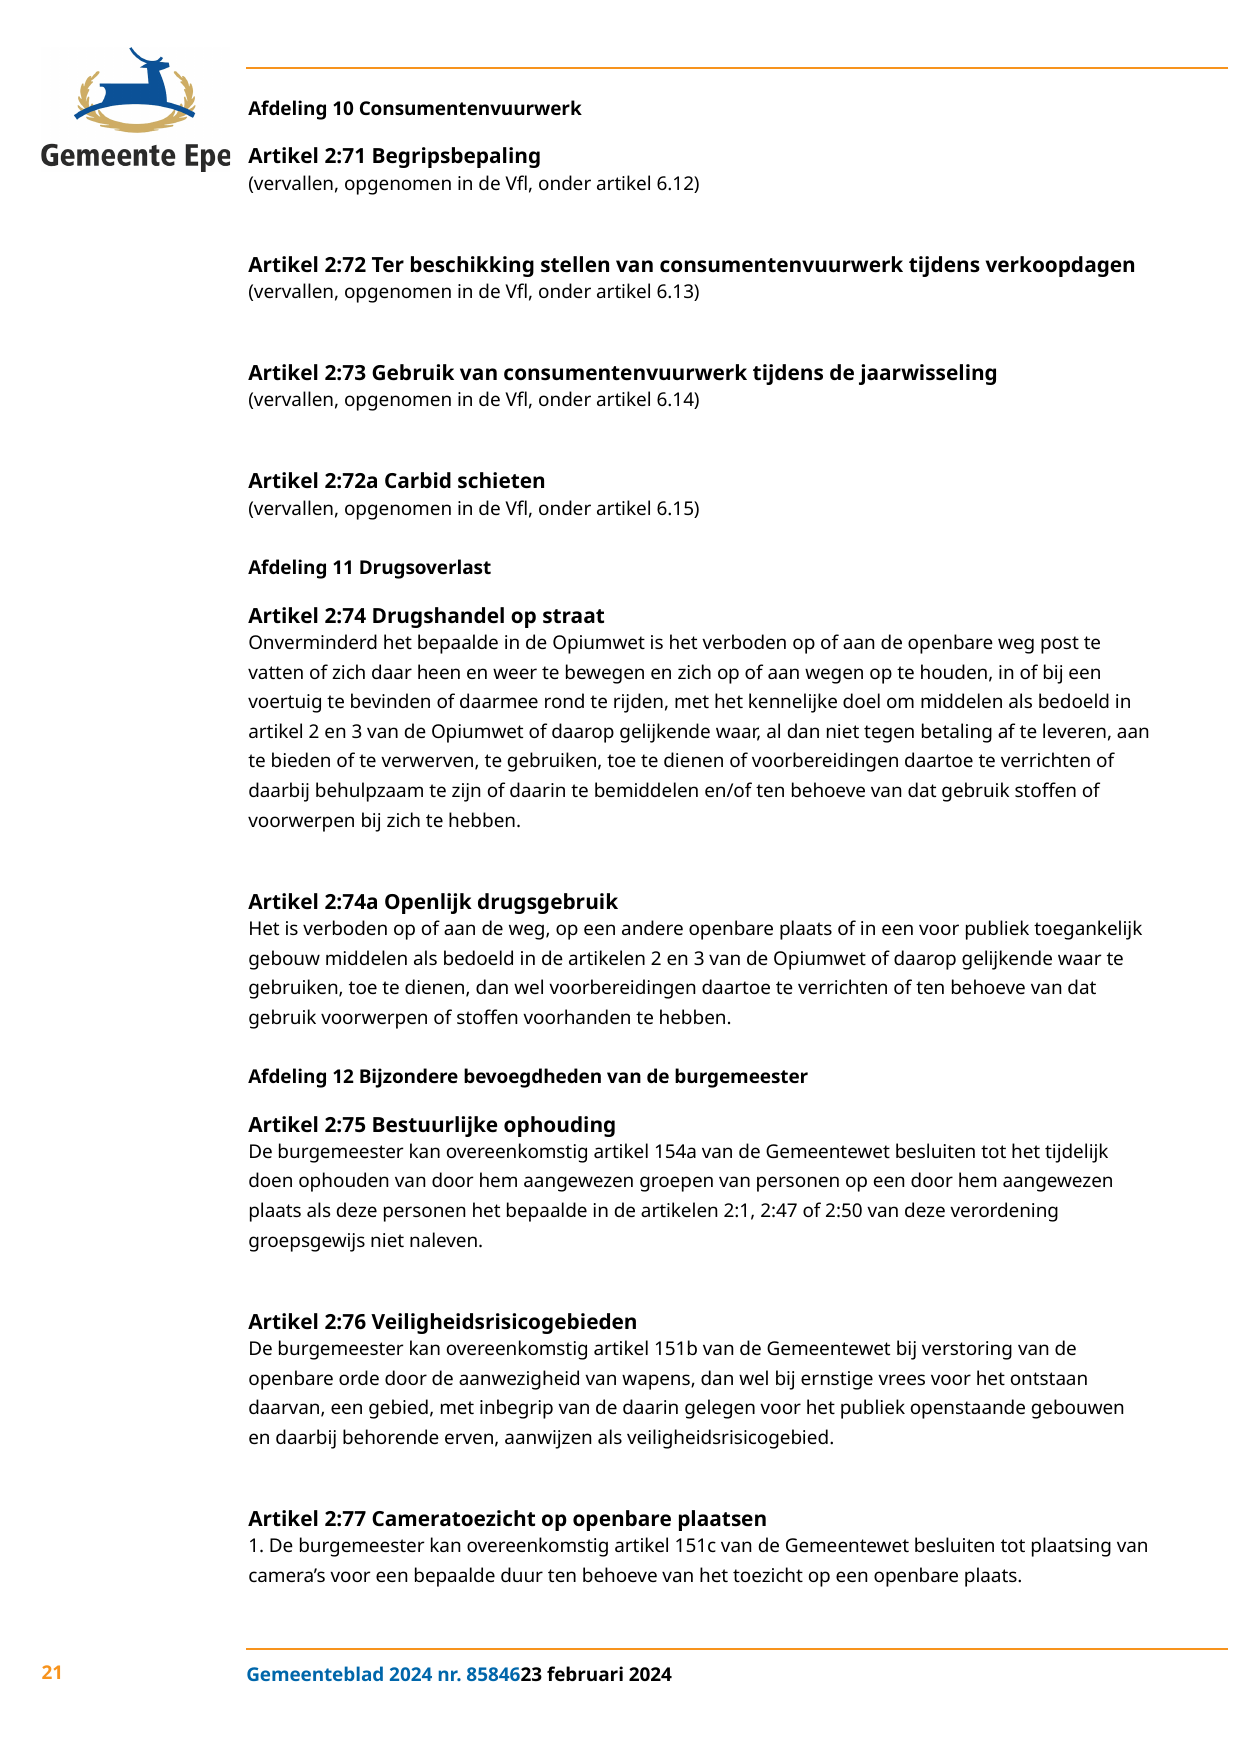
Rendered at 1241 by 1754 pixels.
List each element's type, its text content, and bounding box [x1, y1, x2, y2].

text Artikel 2:74a Openlijk drugsgebruik [248, 887, 1152, 915]
text Artikel 2:71 Begripsbepaling [248, 141, 1152, 170]
text De burgemeester kan overeenkomstig artikel 154a van de Gemeentewet besluiten tot het tijdelijk doen ophouden van door hem aangewezen groepen van personen op een door hem aangewezen plaats als deze personen het bepaalde in de artikelen 2:1, 2:47 of 2:50 van deze verordening groepsgewijs niet naleven. [248, 1138, 1152, 1253]
text (vervallen, opgenomen in de Vfl, onder artikel 6.12) [248, 170, 1152, 196]
text Artikel 2:73 Gebruik van consumentenvuurwerk tijdens de jaarwisseling [248, 358, 1152, 387]
text Het is verboden op of aan de weg, op een andere openbare plaats of in een voor publiek toegankelijk gebouw middelen als bedoeld in de artikelen 2 en 3 van de Opiumwet of daarop gelijkende waar te gebruiken, toe te dienen, dan wel voorbereidingen daartoe te verrichten of ten behoeve van dat gebruik voorwerpen of stoffen voorhanden te hebben. [248, 915, 1152, 1030]
text Artikel 2:72a Carbid schieten [248, 467, 1152, 495]
text (vervallen, opgenomen in de Vfl, onder artikel 6.13) [248, 278, 1152, 304]
text De burgemeester kan overeenkomstig artikel 151b van de Gemeentewet bij verstoring van de openbare orde door de aanwezigheid van wapens, dan wel bij ernstige vrees voor het ontstaan daarvan, een gebied, met inbegrip van de daarin gelegen voor het publiek openstaande gebouwen en daarbij behorende erven, aanwijzen als veiligheidsrisicogebied. [248, 1335, 1152, 1450]
text Afdeling 12 Bijzondere bevoegdheden van de burgemeester [248, 1063, 1152, 1089]
text (vervallen, opgenomen in de Vfl, onder artikel 6.15) [248, 495, 1152, 521]
picture [41, 47, 231, 172]
text Afdeling 11 Drugsoverlast [248, 554, 1152, 580]
text (vervallen, opgenomen in de Vfl, onder artikel 6.14) [248, 387, 1152, 412]
text 1. De burgemeester kan overeenkomstig artikel 151c van de Gemeentewet besluiten tot plaatsing van camera’s voor een bepaalde duur ten behoeve van het toezicht op een openbare plaats. [248, 1532, 1152, 1588]
text Artikel 2:75 Bestuurlijke ophouding [248, 1110, 1152, 1138]
text Artikel 2:76 Veiligheidsrisicogebieden [248, 1307, 1152, 1335]
text Artikel 2:77 Cameratoezicht op openbare plaatsen [248, 1504, 1152, 1532]
text Onverminderd het bepaalde in de Opiumwet is het verboden op of aan de openbare weg post te vatten of zich daar heen en weer te bewegen en zich op of aan wegen op te houden, in of bij een voertuig te bevinden of daarmee rond te rijden, met het kennelijke doel om middelen als bedoeld in artikel 2 en 3 van de Opiumwet of daarop gelijkende waar, al dan niet tegen betaling af te leveren, aan te bieden of te verwerven, te gebruiken, toe te dienen of voorbereidingen daartoe te verrichten of daarbij behulpzaam te zijn of daarin te bemiddelen en/of ten behoeve van dat gebruik stoffen of voorwerpen bij zich te hebben. [248, 629, 1152, 832]
text Artikel 2:72 Ter beschikking stellen van consumentenvuurwerk tijdens verkoopdagen [248, 250, 1152, 278]
text Artikel 2:74 Drugshandel op straat [248, 601, 1152, 629]
text Afdeling 10 Consumentenvuurwerk [248, 95, 1152, 121]
